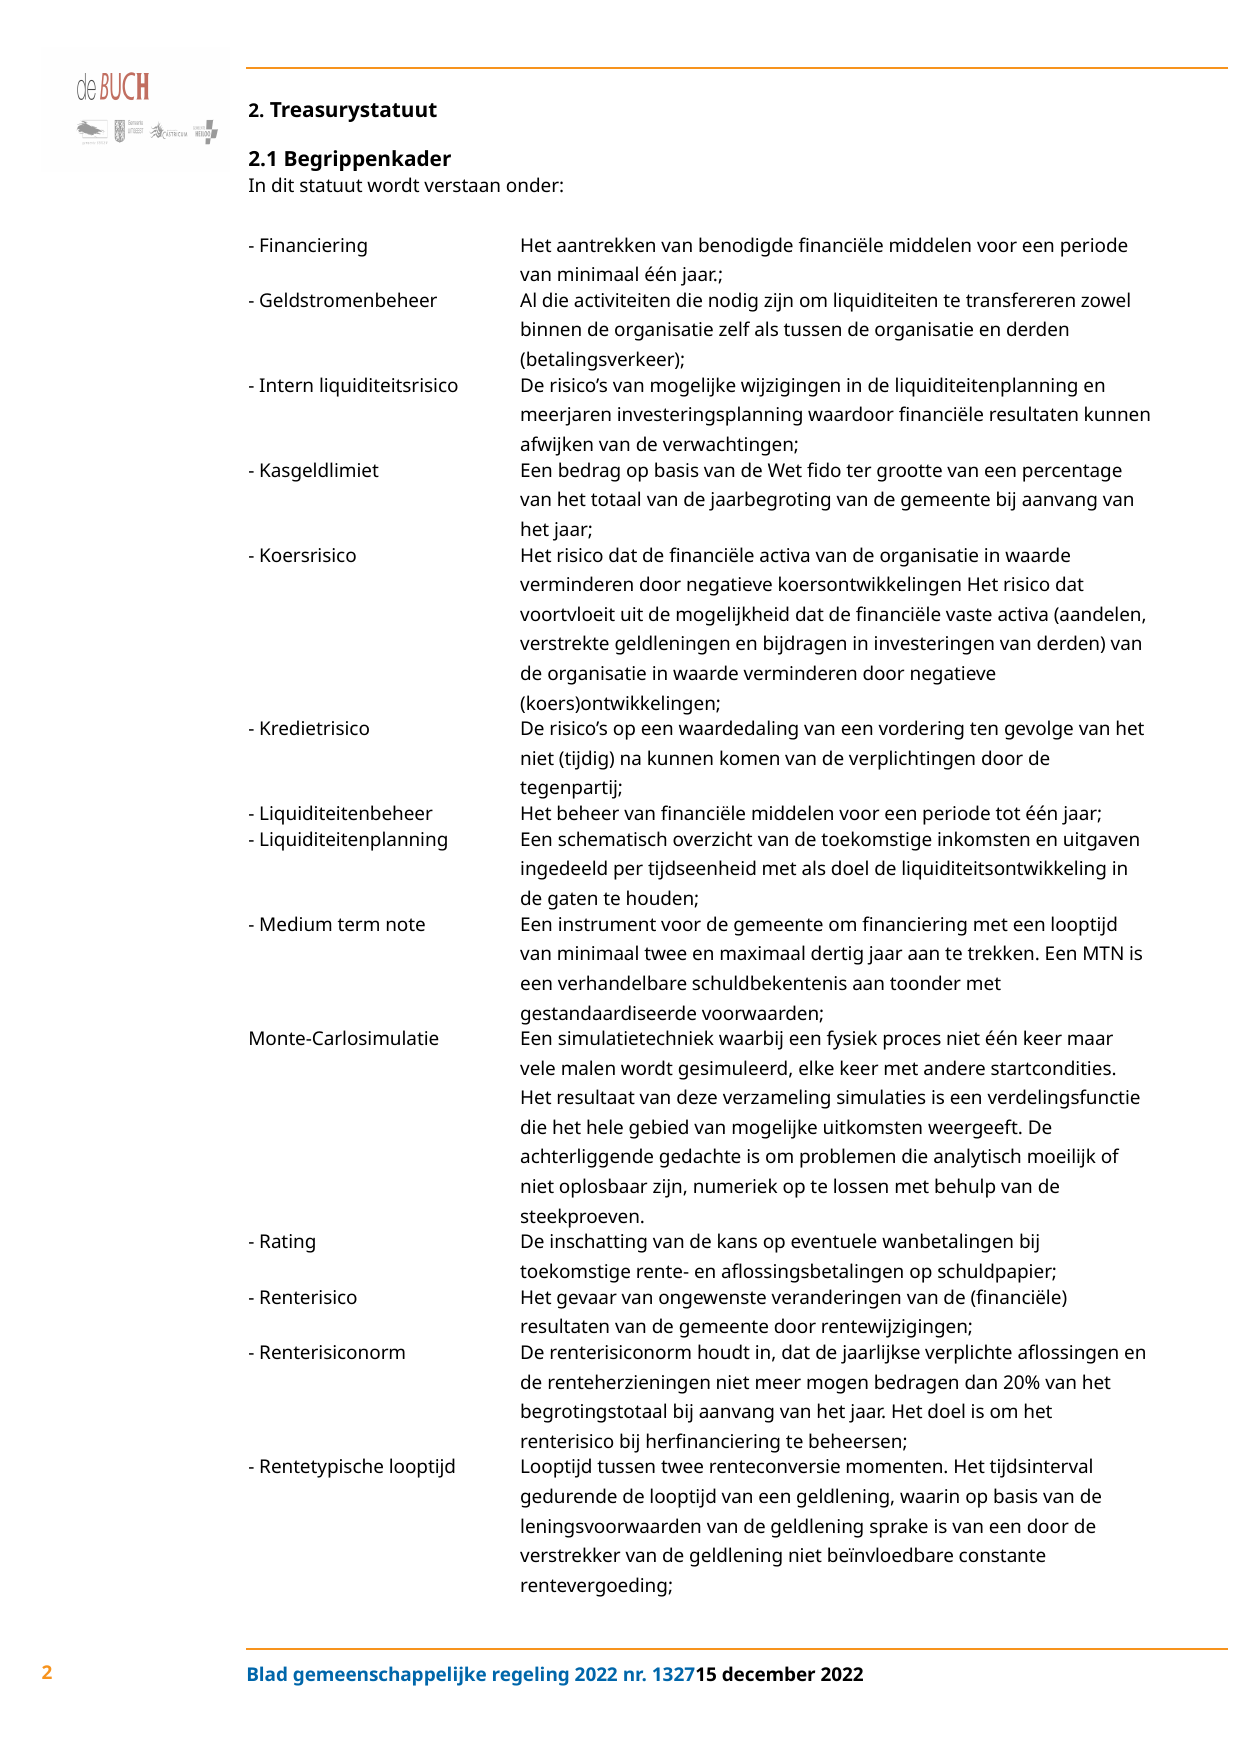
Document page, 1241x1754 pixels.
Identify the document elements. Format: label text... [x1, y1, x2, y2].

table_cell - Liquiditeitenbeheer [248, 800, 520, 826]
table_cell - Kasgeldlimiet [248, 457, 520, 542]
table_cell De risico’s van mogelijke wijzigingen in de liquiditeitenplanning en meerjaren investeringsplanning waardoor financiële resultaten kunnen afwijken van de verwachtingen; [520, 372, 1152, 457]
table_cell - Renterisiconorm [248, 1339, 520, 1454]
table_cell Looptijd tussen twee renteconversie momenten. Het tijdsinterval gedurende de looptijd van een geldlening, waarin op basis van de leningsvoorwaarden van de geldlening sprake is van een door de verstrekker van de geldlening niet beïnvloedbare constante rentevergoeding; [520, 1454, 1152, 1598]
table_cell De inschatting van de kans op eventuele wanbetalingen bij toekomstige rente- en aflossingsbetalingen op schuldpapier; [520, 1229, 1152, 1284]
table_cell Een schematisch overzicht van de toekomstige inkomsten en uitgaven ingedeeld per tijdseenheid met als doel de liquiditeitsontwikkeling in de gaten te houden; [520, 826, 1152, 911]
table_cell - Medium term note [248, 911, 520, 1025]
table_cell - Kredietrisico [248, 715, 520, 800]
table_cell - Koersrisico [248, 542, 520, 715]
table_cell Het beheer van financiële middelen voor een periode tot één jaar; [520, 800, 1152, 826]
table_cell Een instrument voor de gemeente om financiering met een looptijd van minimaal twee en maximaal dertig jaar aan te trekken. Een MTN is een verhandelbare schuldbekentenis aan toonder met gestandaardiseerde voorwaarden; [520, 911, 1152, 1025]
table_cell - Liquiditeitenplanning [248, 826, 520, 911]
table_cell Het risico dat de financiële activa van de organisatie in waarde verminderen door negatieve koersontwikkelingen Het risico dat voortvloeit uit de mogelijkheid dat de financiële vaste activa (aandelen, verstrekte geldleningen en bijdragen in investeringen van derden) van de organisatie in waarde verminderen door negatieve (koers)ontwikkelingen; [520, 542, 1152, 715]
table_cell Monte-Carlosimulatie [248, 1025, 520, 1229]
table_cell De renterisiconorm houdt in, dat de jaarlijkse verplichte aflossingen en de renteherzieningen niet meer mogen bedragen dan 20% van het begrotingstotaal bij aanvang van het jaar. Het doel is om het renterisico bij herfinanciering te beheersen; [520, 1339, 1152, 1454]
table_cell De risico’s op een waardedaling van een vordering ten gevolge van het niet (tijdig) na kunnen komen van de verplichtingen door de tegenpartij; [520, 715, 1152, 800]
text 2. Treasurystatuut [248, 95, 1152, 123]
text In dit statuut wordt verstaan onder: [248, 172, 1152, 198]
table_cell Het gevaar van ongewenste veranderingen van de (financiële) resultaten van de gemeente door rentewijzigingen; [520, 1284, 1152, 1339]
text 2.1 Begrippenkader [248, 144, 1152, 172]
table_cell - Rating [248, 1229, 520, 1284]
table_cell Een simulatietechniek waarbij een fysiek proces niet één keer maar vele malen wordt gesimuleerd, elke keer met andere startcondities. Het resultaat van deze verzameling simulaties is een verdelingsfunctie die het hele gebied van mogelijke uitkomsten weergeeft. De achterliggende gedachte is om problemen die analytisch moeilijk of niet oplosbaar zijn, numeriek op te lossen met behulp van de steekproeven. [520, 1025, 1152, 1229]
table_cell - Intern liquiditeitsrisico [248, 372, 520, 457]
table_cell Een bedrag op basis van de Wet fido ter grootte van een percentage van het totaal van de jaarbegroting van de gemeente bij aanvang van het jaar; [520, 457, 1152, 542]
table_cell - Renterisico [248, 1284, 520, 1339]
table_header Het aantrekken van benodigde financiële middelen voor een periode van minimaal één jaar.; [520, 232, 1152, 287]
table_cell - Geldstromenbeheer [248, 287, 520, 372]
table_cell - Rentetypische looptijd [248, 1454, 520, 1598]
table_cell Al die activiteiten die nodig zijn om liquiditeiten te transfereren zowel binnen de organisatie zelf als tussen de organisatie en derden (betalingsverkeer); [520, 287, 1152, 372]
table_header - Financiering [248, 232, 520, 287]
picture [41, 47, 231, 172]
